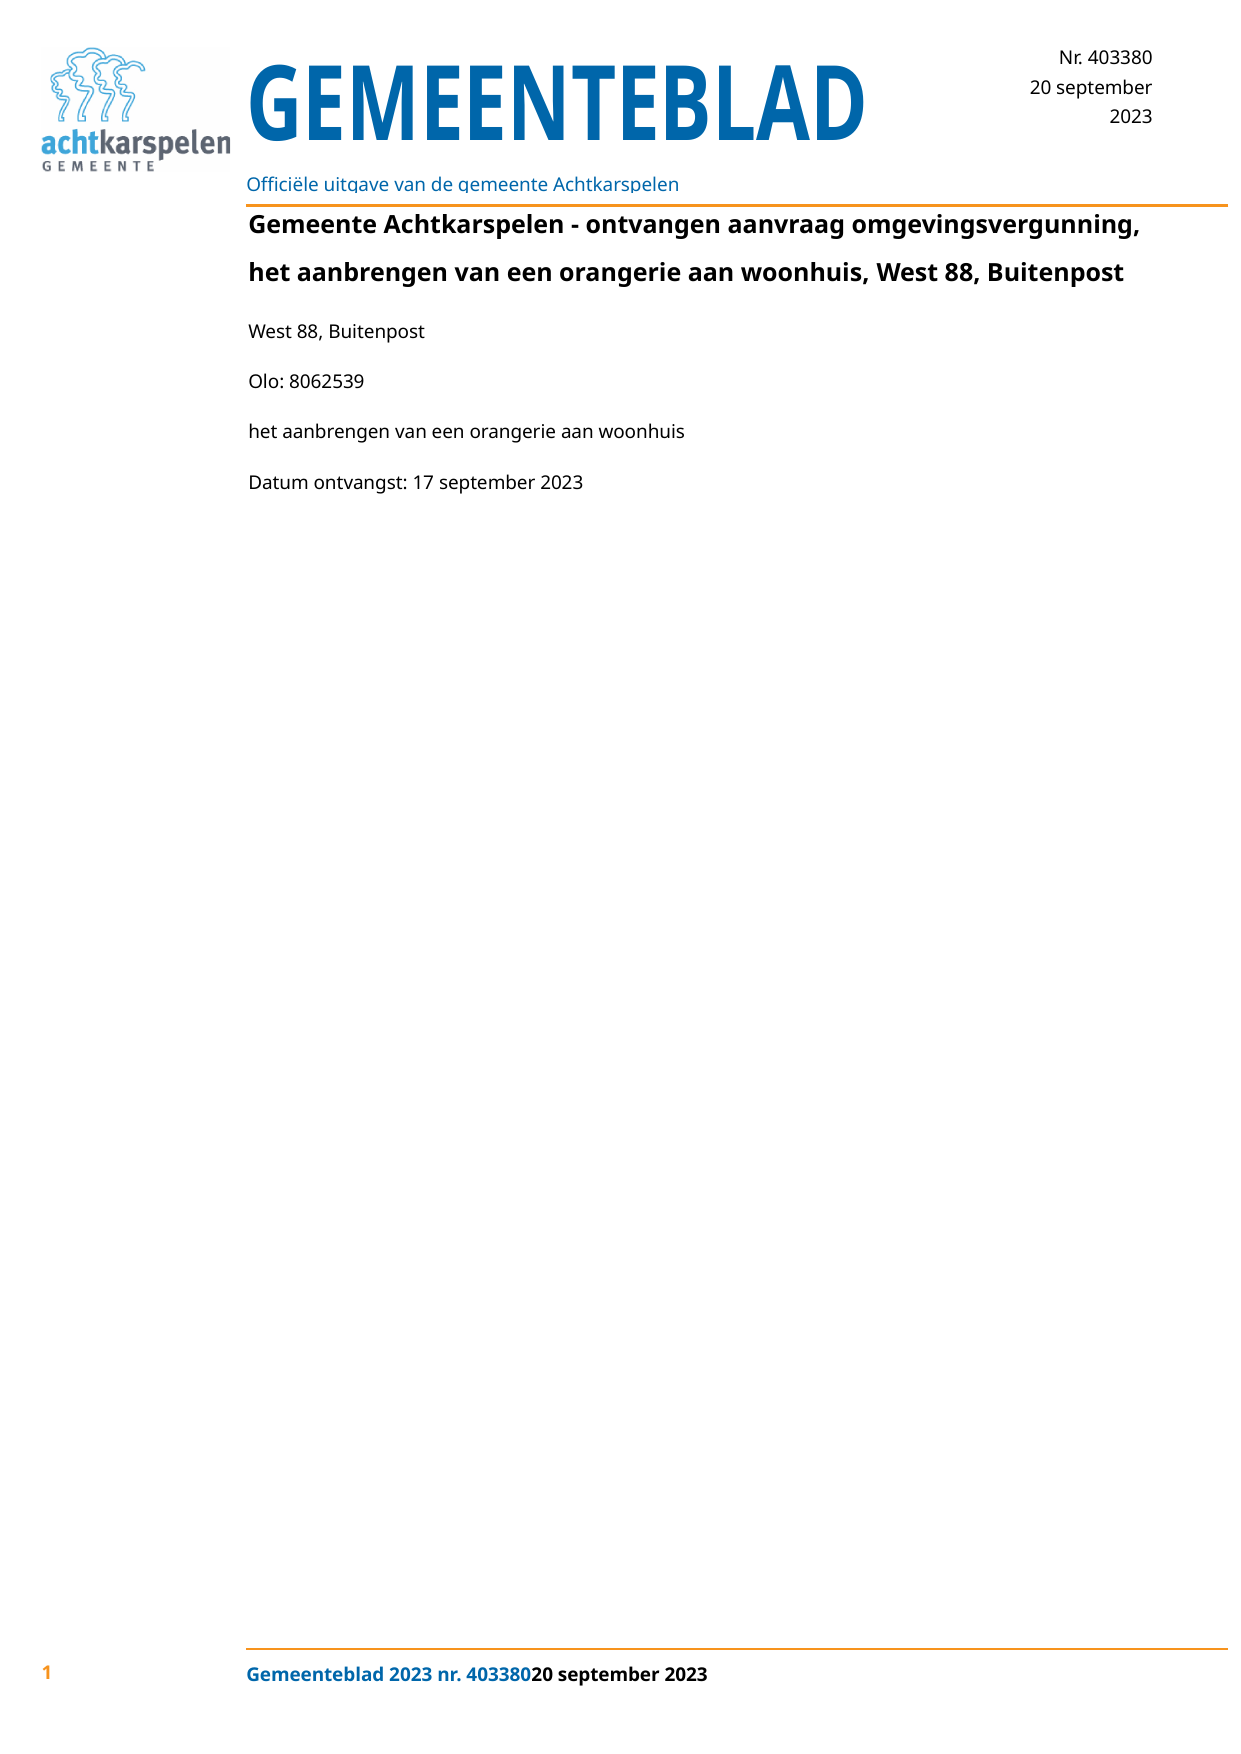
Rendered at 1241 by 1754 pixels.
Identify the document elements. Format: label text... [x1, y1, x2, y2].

picture [41, 47, 231, 172]
text Gemeente Achtkarspelen - ontvangen aanvraag omgevingsvergunning, het aanbrengen van een orangerie aan woonhuis, West 88, Buitenpost [248, 207, 1152, 288]
text West 88, Buitenpost [248, 318, 1152, 344]
text Datum ontvangst: 17 september 2023 [248, 469, 1152, 495]
text het aanbrengen van een orangerie aan woonhuis [248, 419, 1152, 444]
text Olo: 8062539 [248, 368, 1152, 394]
